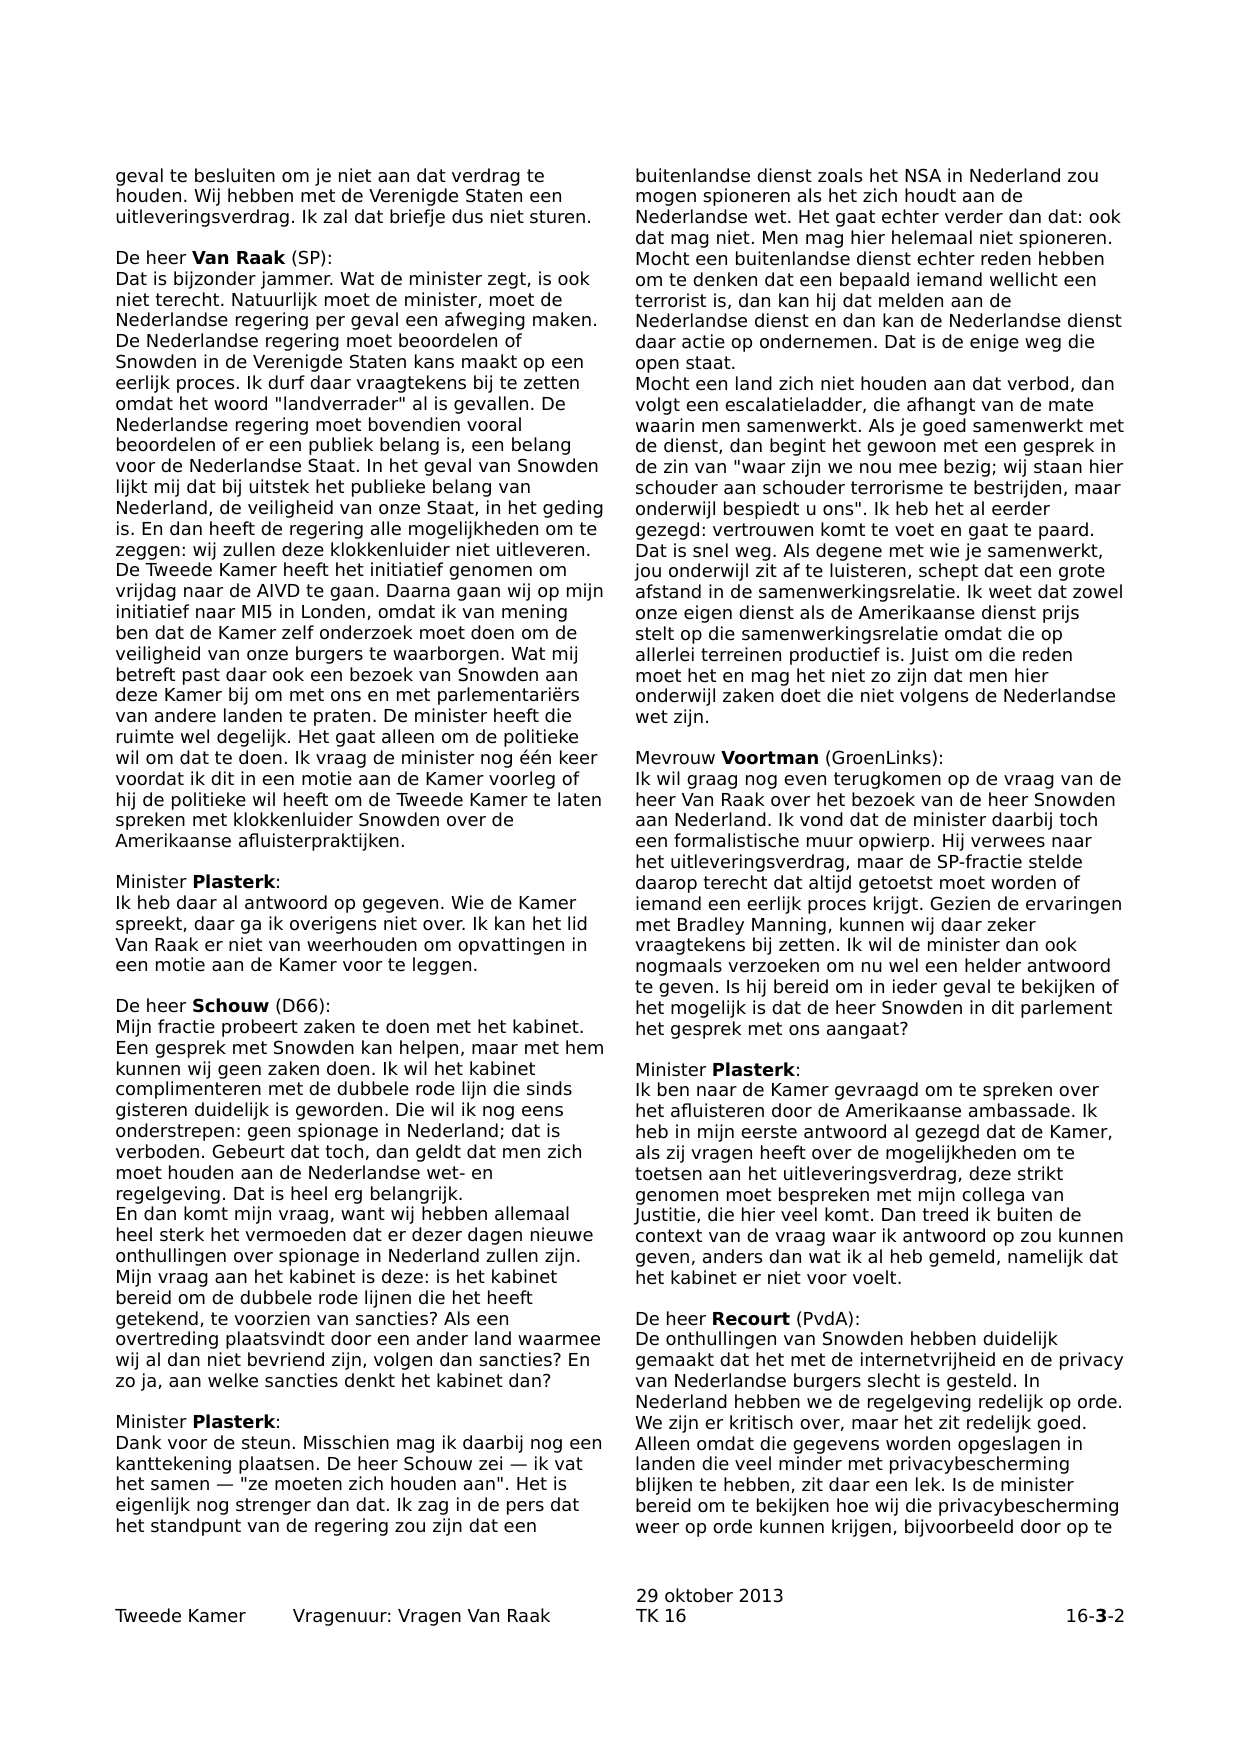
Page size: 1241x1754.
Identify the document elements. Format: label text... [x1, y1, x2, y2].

text De heer Recourt (PvdA): [635, 1308, 1125, 1329]
text Ik wil graag nog even terugkomen op de vraag van de heer Van Raak over het bezoek van de heer Snowden aan Nederland. Ik vond dat de minister daarbij toch een formalistische muur opwierp. Hij verwees naar het uitleveringsverdrag, maar de SP-fractie stelde daarop terecht dat altijd getoetst moet worden of iemand een eerlijk proces krijgt. Gezien de ervaringen met Bradley Manning, kunnen wij daar zeker vraagtekens bij zetten. Ik wil de minister dan ook nogmaals verzoeken om nu wel een helder antwoord te geven. Is hij bereid om in ieder geval te bekijken of het mogelijk is dat de heer Snowden in dit parlement het gesprek met ons aangaat? [635, 768, 1125, 1039]
text Ik heb daar al antwoord op gegeven. Wie de Kamer spreekt, daar ga ik overigens niet over. Ik kan het lid Van Raak er niet van weerhouden om opvattingen in een motie aan de Kamer voor te leggen. [115, 893, 605, 976]
text Minister Plasterk: [635, 1059, 1125, 1080]
text Dank voor de steun. Misschien mag ik daarbij nog een kanttekening plaatsen. De heer Schouw zei — ik vat het samen — "ze moeten zich houden aan". Het is eigenlijk nog strenger dan dat. Ik zag in de pers dat het standpunt van de regering zou zijn dat een [115, 1432, 605, 1537]
text Mijn fractie probeert zaken te doen met het kabinet. Een gesprek met Snowden kan helpen, maar met hem kunnen wij geen zaken doen. Ik wil het kabinet complimenteren met de dubbele rode lijn die sinds gisteren duidelijk is geworden. Die wil ik nog eens onderstrepen: geen spionage in Nederland; dat is verboden. Gebeurt dat toch, dan geldt dat men zich moet houden aan de Nederlandse wet- en regelgeving. Dat is heel erg belangrijk. [115, 1017, 605, 1204]
text Ik ben naar de Kamer gevraagd om te spreken over het afluisteren door de Amerikaanse ambassade. Ik heb in mijn eerste antwoord al gezegd dat de Kamer, als zij vragen heeft over de mogelijkheden om te toetsen aan het uitleveringsverdrag, deze strikt genomen moet bespreken met mijn collega van Justitie, die hier veel komt. Dan treed ik buiten de context van de vraag waar ik antwoord op zou kunnen geven, anders dan wat ik al heb gemeld, namelijk dat het kabinet er niet voor voelt. [635, 1080, 1125, 1288]
text Minister Plasterk: [115, 1412, 605, 1432]
text De Tweede Kamer heeft het initiatief genomen om vrijdag naar de AIVD te gaan. Daarna gaan wij op mijn initiatief naar MI5 in Londen, omdat ik van mening ben dat de Kamer zelf onderzoek moet doen om de veiligheid van onze burgers te waarborgen. Wat mij betreft past daar ook een bezoek van Snowden aan deze Kamer bij om met ons en met parlementariërs van andere landen te praten. De minister heeft die ruimte wel degelijk. Het gaat alleen om de politieke wil om dat te doen. Ik vraag de minister nog één keer voordat ik dit in een motie aan de Kamer voorleg of hij de politieke wil heeft om de Tweede Kamer te laten spreken met klokkenluider Snowden over de Amerikaanse afluisterpraktijken. [115, 560, 605, 852]
text geval te besluiten om je niet aan dat verdrag te houden. Wij hebben met de Verenigde Staten een uitleveringsverdrag. Ik zal dat briefje dus niet sturen. [115, 165, 605, 228]
text De heer Van Raak (SP): [115, 248, 605, 268]
text En dan komt mijn vraag, want wij hebben allemaal heel sterk het vermoeden dat er dezer dagen nieuwe onthullingen over spionage in Nederland zullen zijn. Mijn vraag aan het kabinet is deze: is het kabinet bereid om de dubbele rode lijnen die het heeft getekend, te voorzien van sancties? Als een overtreding plaatsvindt door een ander land waarmee wij al dan niet bevriend zijn, volgen dan sancties? En zo ja, aan welke sancties denkt het kabinet dan? [115, 1204, 605, 1392]
text buitenlandse dienst zoals het NSA in Nederland zou mogen spioneren als het zich houdt aan de Nederlandse wet. Het gaat echter verder dan dat: ook dat mag niet. Men mag hier helemaal niet spioneren. Mocht een buitenlandse dienst echter reden hebben om te denken dat een bepaald iemand wellicht een terrorist is, dan kan hij dat melden aan de Nederlandse dienst en dan kan de Nederlandse dienst daar actie op ondernemen. Dat is de enige weg die open staat. [635, 165, 1125, 374]
text Mocht een land zich niet houden aan dat verbod, dan volgt een escalatieladder, die afhangt van de mate waarin men samenwerkt. Als je goed samenwerkt met de dienst, dan begint het gewoon met een gesprek in de zin van "waar zijn we nou mee bezig; wij staan hier schouder aan schouder terrorisme te bestrijden, maar onderwijl bespiedt u ons". Ik heb het al eerder gezegd: vertrouwen komt te voet en gaat te paard. Dat is snel weg. Als degene met wie je samenwerkt, jou onderwijl zit af te luisteren, schept dat een grote afstand in de samenwerkingsrelatie. Ik weet dat zowel onze eigen dienst als de Amerikaanse dienst prijs stelt op die samenwerkingsrelatie omdat die op allerlei terreinen productief is. Juist om die reden moet het en mag het niet zo zijn dat men hier onderwijl zaken doet die niet volgens de Nederlandse wet zijn. [635, 374, 1125, 728]
text Mevrouw Voortman (GroenLinks): [635, 748, 1125, 768]
text Dat is bijzonder jammer. Wat de minister zegt, is ook niet terecht. Natuurlijk moet de minister, moet de Nederlandse regering per geval een afweging maken. De Nederlandse regering moet beoordelen of Snowden in de Verenigde Staten kans maakt op een eerlijk proces. Ik durf daar vraagtekens bij te zetten omdat het woord "landverrader" al is gevallen. De Nederlandse regering moet bovendien vooral beoordelen of er een publiek belang is, een belang voor de Nederlandse Staat. In het geval van Snowden lijkt mij dat bij uitstek het publieke belang van Nederland, de veiligheid van onze Staat, in het geding is. En dan heeft de regering alle mogelijkheden om te zeggen: wij zullen deze klokkenluider niet uitleveren. [115, 268, 605, 560]
text Minister Plasterk: [115, 872, 605, 893]
text De onthullingen van Snowden hebben duidelijk gemaakt dat het met de internetvrijheid en de privacy van Nederlandse burgers slecht is gesteld. In Nederland hebben we de regelgeving redelijk op orde. We zijn er kritisch over, maar het zit redelijk goed. Alleen omdat die gegevens worden opgeslagen in landen die veel minder met privacybescherming blijken te hebben, zit daar een lek. Is de minister bereid om te bekijken hoe wij die privacybescherming weer op orde kunnen krijgen, bijvoorbeeld door op te [635, 1329, 1125, 1537]
text De heer Schouw (D66): [115, 996, 605, 1017]
